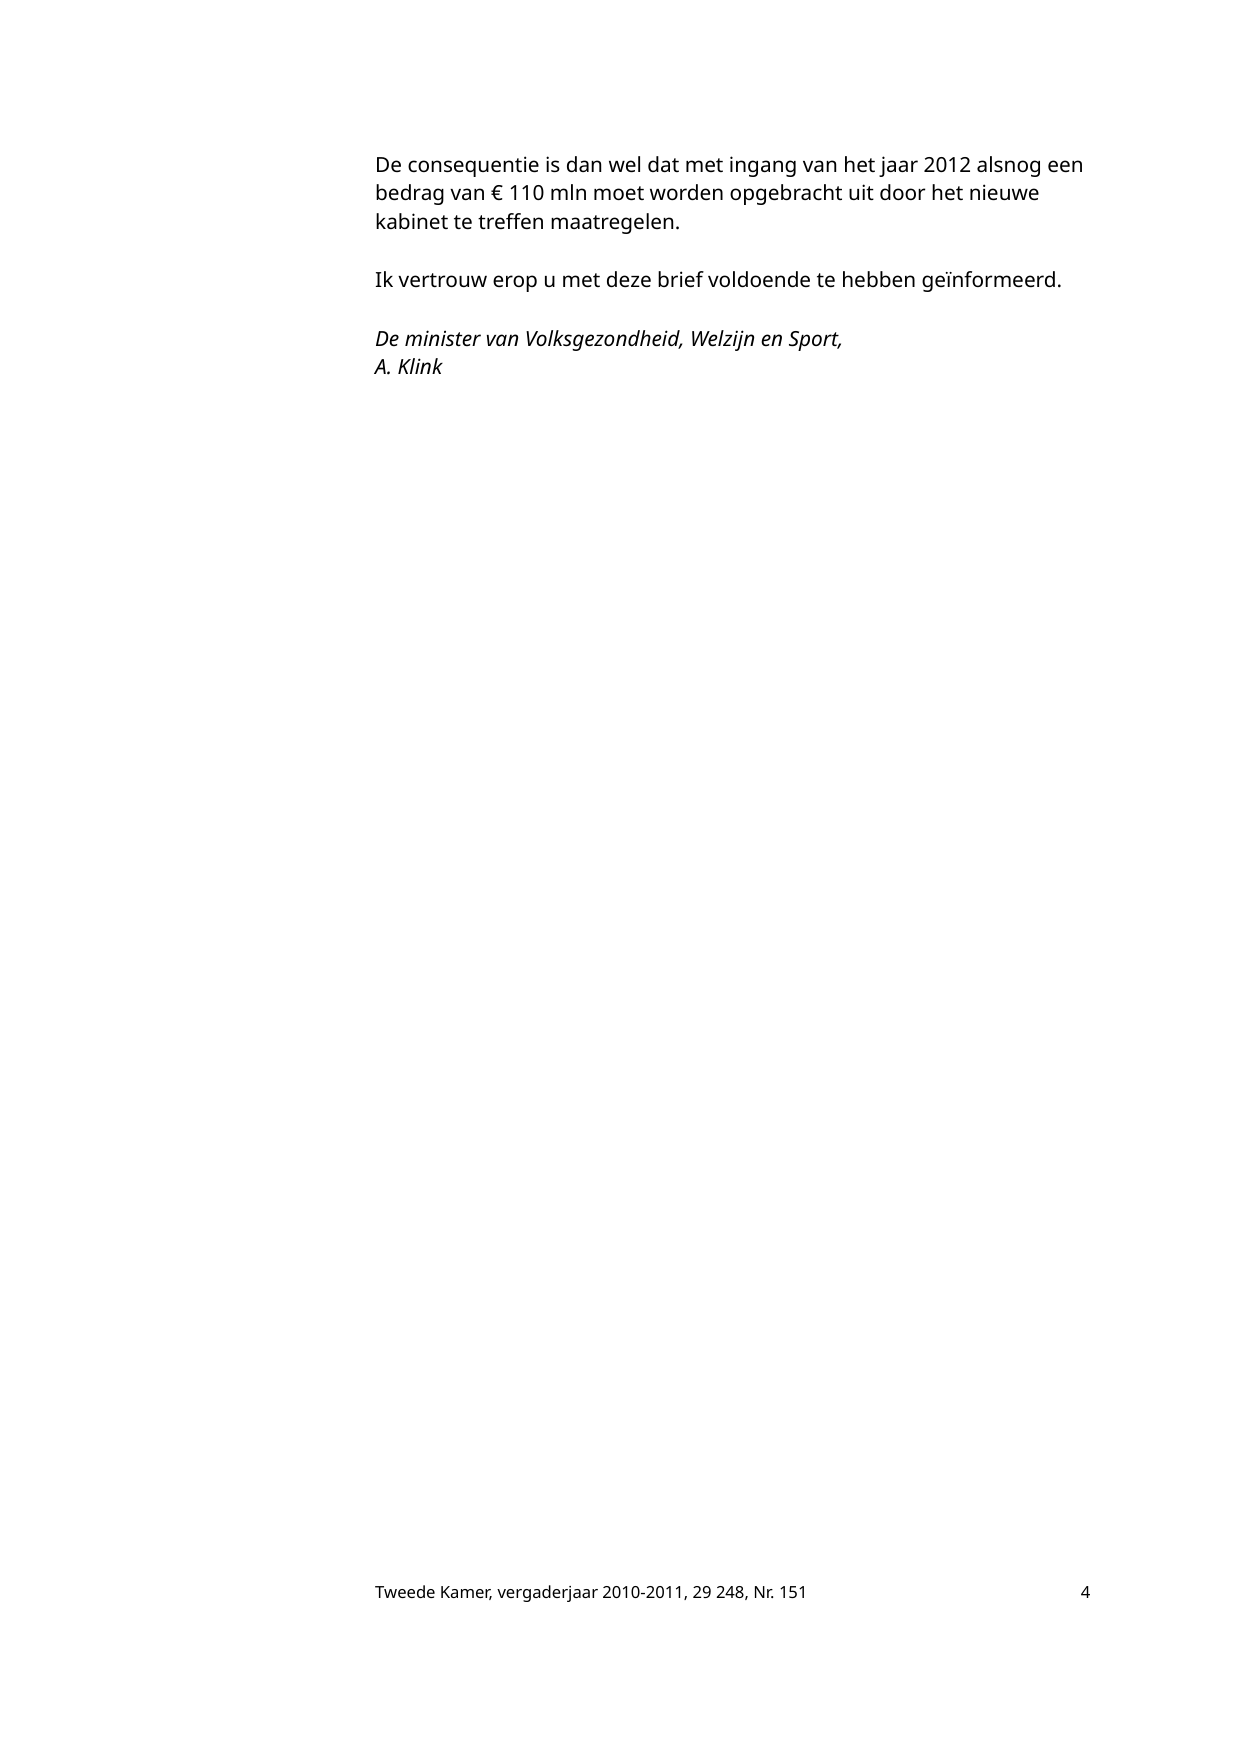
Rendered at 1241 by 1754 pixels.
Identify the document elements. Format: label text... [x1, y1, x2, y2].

text De consequentie is dan wel dat met ingang van het jaar 2012 alsnog een bedrag van € 110 mln moet worden opgebracht uit door het nieuwe kabinet te treffen maatregelen. [375, 150, 1090, 235]
text De minister van Volksgezondheid, Welzijn en Sport, [375, 324, 1090, 352]
text Ik vertrouw erop u met deze brief voldoende te hebben geïnformeerd. [375, 265, 1090, 294]
text A. Klink [375, 352, 1090, 381]
